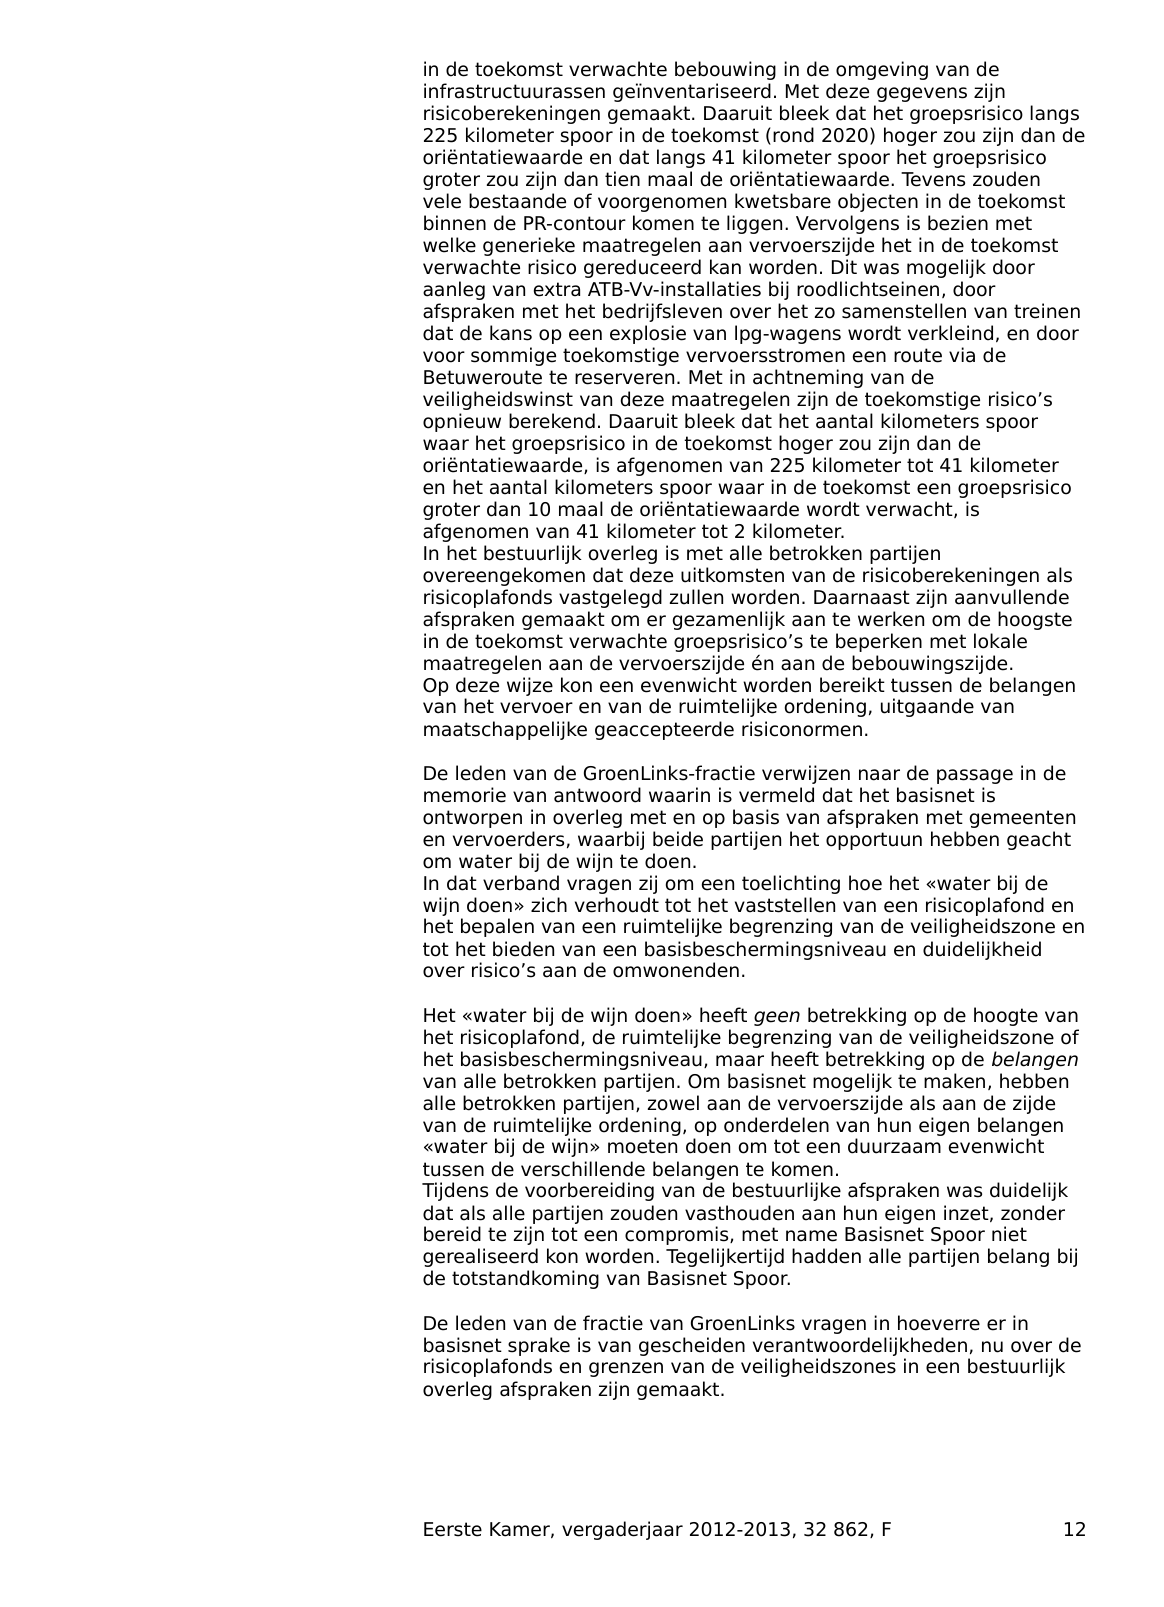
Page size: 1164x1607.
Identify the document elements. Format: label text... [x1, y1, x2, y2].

text Tijdens de voorbereiding van de bestuurlijke afspraken was duidelijk dat als alle partijen zouden vasthouden aan hun eigen inzet, zonder bereid te zijn tot een compromis, met name Basisnet Spoor niet gerealiseerd kon worden. Tegelijkertijd hadden alle partijen belang bij de totstandkoming van Basisnet Spoor. [422, 1180, 1087, 1290]
text De leden van de fractie van GroenLinks vragen in hoeverre er in basisnet sprake is van gescheiden verantwoordelijkheden, nu over de risicoplafonds en grenzen van de veiligheidszones in een bestuurlijk overleg afspraken zijn gemaakt. [422, 1312, 1087, 1400]
text Het «water bij de wijn doen» heeft geen betrekking op de hoogte van het risicoplafond, de ruimtelijke begrenzing van de veiligheidszone of het basisbeschermingsniveau, maar heeft betrekking op de belangen van alle betrokken partijen. Om basisnet mogelijk te maken, hebben alle betrokken partijen, zowel aan de vervoerszijde als aan de zijde van de ruimtelijke ordening, op onderdelen van hun eigen belangen «water bij de wijn» moeten doen om tot een duurzaam evenwicht tussen de verschillende belangen te komen. [422, 1004, 1087, 1180]
text Op deze wijze kon een evenwicht worden bereikt tussen de belangen van het vervoer en van de ruimtelijke ordening, uitgaande van maatschappelijke geaccepteerde risiconormen. [422, 674, 1087, 740]
text In dat verband vragen zij om een toelichting hoe het «water bij de wijn doen» zich verhoudt tot het vaststellen van een risicoplafond en het bepalen van een ruimtelijke begrenzing van de veiligheidszone en tot het bieden van een basisbeschermingsniveau en duidelijkheid over risico’s aan de omwonenden. [422, 872, 1087, 982]
text in de toekomst verwachte bebouwing in de omgeving van de infrastructuurassen geïnventariseerd. Met deze gegevens zijn risicoberekeningen gemaakt. Daaruit bleek dat het groepsrisico langs 225 kilometer spoor in de toekomst (rond 2020) hoger zou zijn dan de oriëntatiewaarde en dat langs 41 kilometer spoor het groepsrisico groter zou zijn dan tien maal de oriëntatiewaarde. Tevens zouden vele bestaande of voorgenomen kwetsbare objecten in de toekomst binnen de PR-contour komen te liggen. Vervolgens is bezien met welke generieke maatregelen aan vervoerszijde het in de toekomst verwachte risico gereduceerd kan worden. Dit was mogelijk door aanleg van extra ATB-Vv-installaties bij roodlichtseinen, door afspraken met het bedrijfsleven over het zo samenstellen van treinen dat de kans op een explosie van lpg-wagens wordt verkleind, en door voor sommige toekomstige vervoersstromen een route via de Betuweroute te reserveren. Met in achtneming van de veiligheidswinst van deze maatregelen zijn de toekomstige risico’s opnieuw berekend. Daaruit bleek dat het aantal kilometers spoor waar het groepsrisico in de toekomst hoger zou zijn dan de oriëntatiewaarde, is afgenomen van 225 kilometer tot 41 kilometer en het aantal kilometers spoor waar in de toekomst een groepsrisico groter dan 10 maal de oriëntatiewaarde wordt verwacht, is afgenomen van 41 kilometer tot 2 kilometer. [422, 59, 1087, 543]
text In het bestuurlijk overleg is met alle betrokken partijen overeengekomen dat deze uitkomsten van de risicoberekeningen als risicoplafonds vastgelegd zullen worden. Daarnaast zijn aanvullende afspraken gemaakt om er gezamenlijk aan te werken om de hoogste in de toekomst verwachte groepsrisico’s te beperken met lokale maatregelen aan de vervoerszijde én aan de bebouwingszijde. [422, 543, 1087, 674]
text De leden van de GroenLinks-fractie verwijzen naar de passage in de memorie van antwoord waarin is vermeld dat het basisnet is ontworpen in overleg met en op basis van afspraken met gemeenten en vervoerders, waarbij beide partijen het opportuun hebben geacht om water bij de wijn te doen. [422, 763, 1087, 872]
